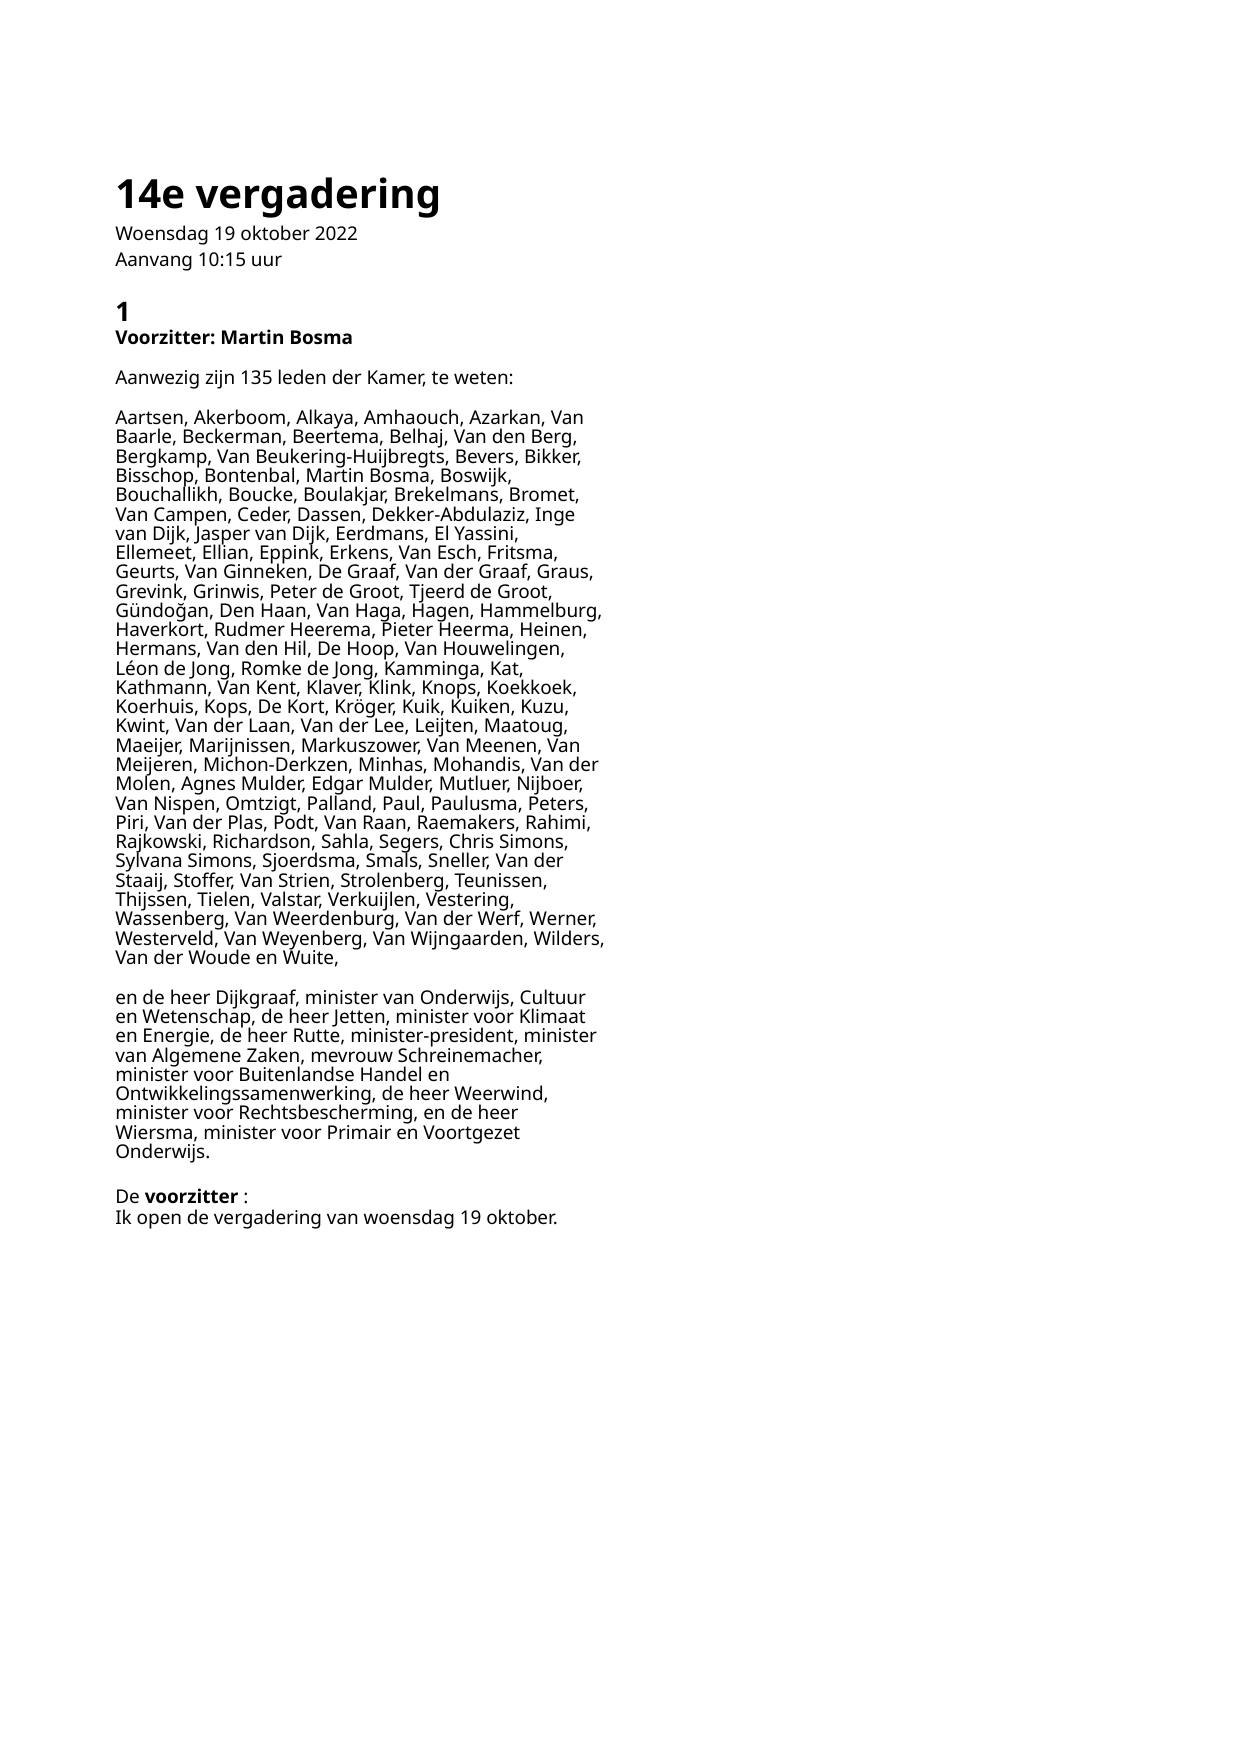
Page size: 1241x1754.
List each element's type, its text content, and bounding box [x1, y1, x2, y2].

text en de heer Dijkgraaf, minister van Onderwijs, Cultuur en Wetenschap, de heer Jetten, minister voor Klimaat en Energie, de heer Rutte, minister-president, minister van Algemene Zaken, mevrouw Schreinemacher, minister voor Buitenlandse Handel en Ontwikkelingssamenwerking, de heer Weerwind, minister voor Rechtsbescherming, en de heer Wiersma, minister voor Primair en Voortgezet Onderwijs. [115, 989, 605, 1162]
text Aanvang 10:15 uur [115, 246, 605, 272]
text Voorzitter: Martin Bosma [115, 329, 605, 348]
text Woensdag 19 oktober 2022 [115, 220, 605, 246]
text 14e vergadering [115, 165, 605, 220]
text De voorzitter : [115, 1183, 605, 1209]
text Ik open de vergadering van woensdag 19 oktober. [115, 1209, 605, 1228]
text Aanwezig zijn 135 leden der Kamer, te weten: [115, 369, 605, 388]
text 1 [115, 292, 605, 329]
text Aartsen, Akerboom, Alkaya, Amhaouch, Azarkan, Van Baarle, Beckerman, Beertema, Belhaj, Van den Berg, Bergkamp, Van Beukering-Huijbregts, Bevers, Bikker, Bisschop, Bontenbal, Martin Bosma, Boswijk, Bouchallikh, Boucke, Boulakjar, Brekelmans, Bromet, Van Campen, Ceder, Dassen, Dekker-Abdulaziz, Inge van Dijk, Jasper van Dijk, Eerdmans, El Yassini, Ellemeet, Ellian, Eppink, Erkens, Van Esch, Fritsma, Geurts, Van Ginneken, De Graaf, Van der Graaf, Graus, Grevink, Grinwis, Peter de Groot, Tjeerd de Groot, Gündoğan, Den Haan, Van Haga, Hagen, Hammelburg, Haverkort, Rudmer Heerema, Pieter Heerma, Heinen, Hermans, Van den Hil, De Hoop, Van Houwelingen, Léon de Jong, Romke de Jong, Kamminga, Kat, Kathmann, Van Kent, Klaver, Klink, Knops, Koekkoek, Koerhuis, Kops, De Kort, Kröger, Kuik, Kuiken, Kuzu, Kwint, Van der Laan, Van der Lee, Leijten, Maatoug, Maeijer, Marijnissen, Markuszower, Van Meenen, Van Meijeren, Michon-Derkzen, Minhas, Mohandis, Van der Molen, Agnes Mulder, Edgar Mulder, Mutluer, Nijboer, Van Nispen, Omtzigt, Palland, Paul, Paulusma, Peters, Piri, Van der Plas, Podt, Van Raan, Raemakers, Rahimi, Rajkowski, Richardson, Sahla, Segers, Chris Simons, Sylvana Simons, Sjoerdsma, Smals, Sneller, Van der Staaij, Stoffer, Van Strien, Strolenberg, Teunissen, Thijssen, Tielen, Valstar, Verkuijlen, Vestering, Wassenberg, Van Weerdenburg, Van der Werf, Werner, Westerveld, Van Weyenberg, Van Wijngaarden, Wilders, Van der Woude en Wuite, [115, 409, 605, 968]
